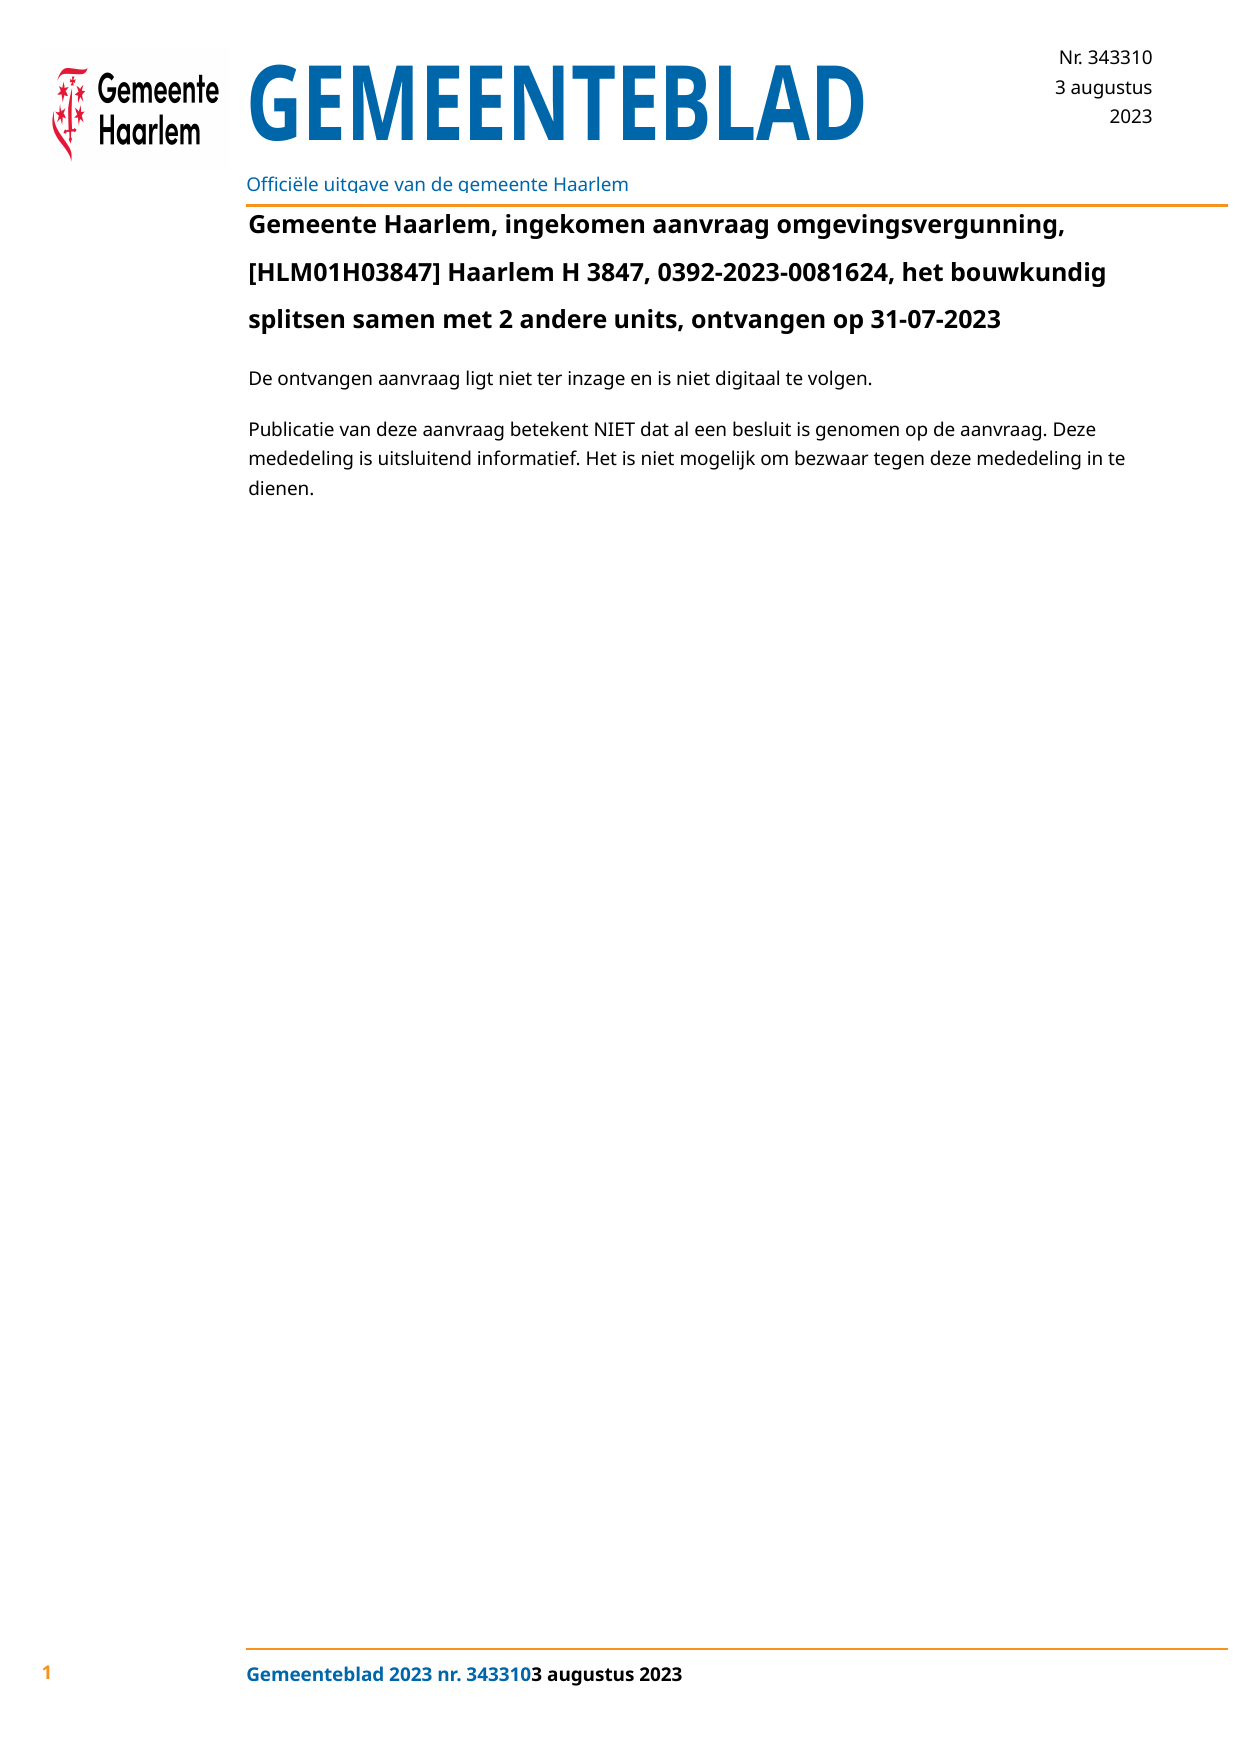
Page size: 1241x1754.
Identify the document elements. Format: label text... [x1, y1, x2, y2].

text Gemeente Haarlem, ingekomen aanvraag omgevingsvergunning, [HLM01H03847] Haarlem H 3847, 0392-2023-0081624, het bouwkundig splitsen samen met 2 andere units, ontvangen op 31-07-2023 [248, 207, 1152, 336]
text Publicatie van deze aanvraag betekent NIET dat al een besluit is genomen op de aanvraag. Deze mededeling is uitsluitend informatief. Het is niet mogelijk om bezwaar tegen deze mededeling in te dienen. [248, 416, 1152, 501]
text De ontvangen aanvraag ligt niet ter inzage en is niet digitaal te volgen. [248, 366, 1152, 391]
picture [41, 47, 231, 172]
